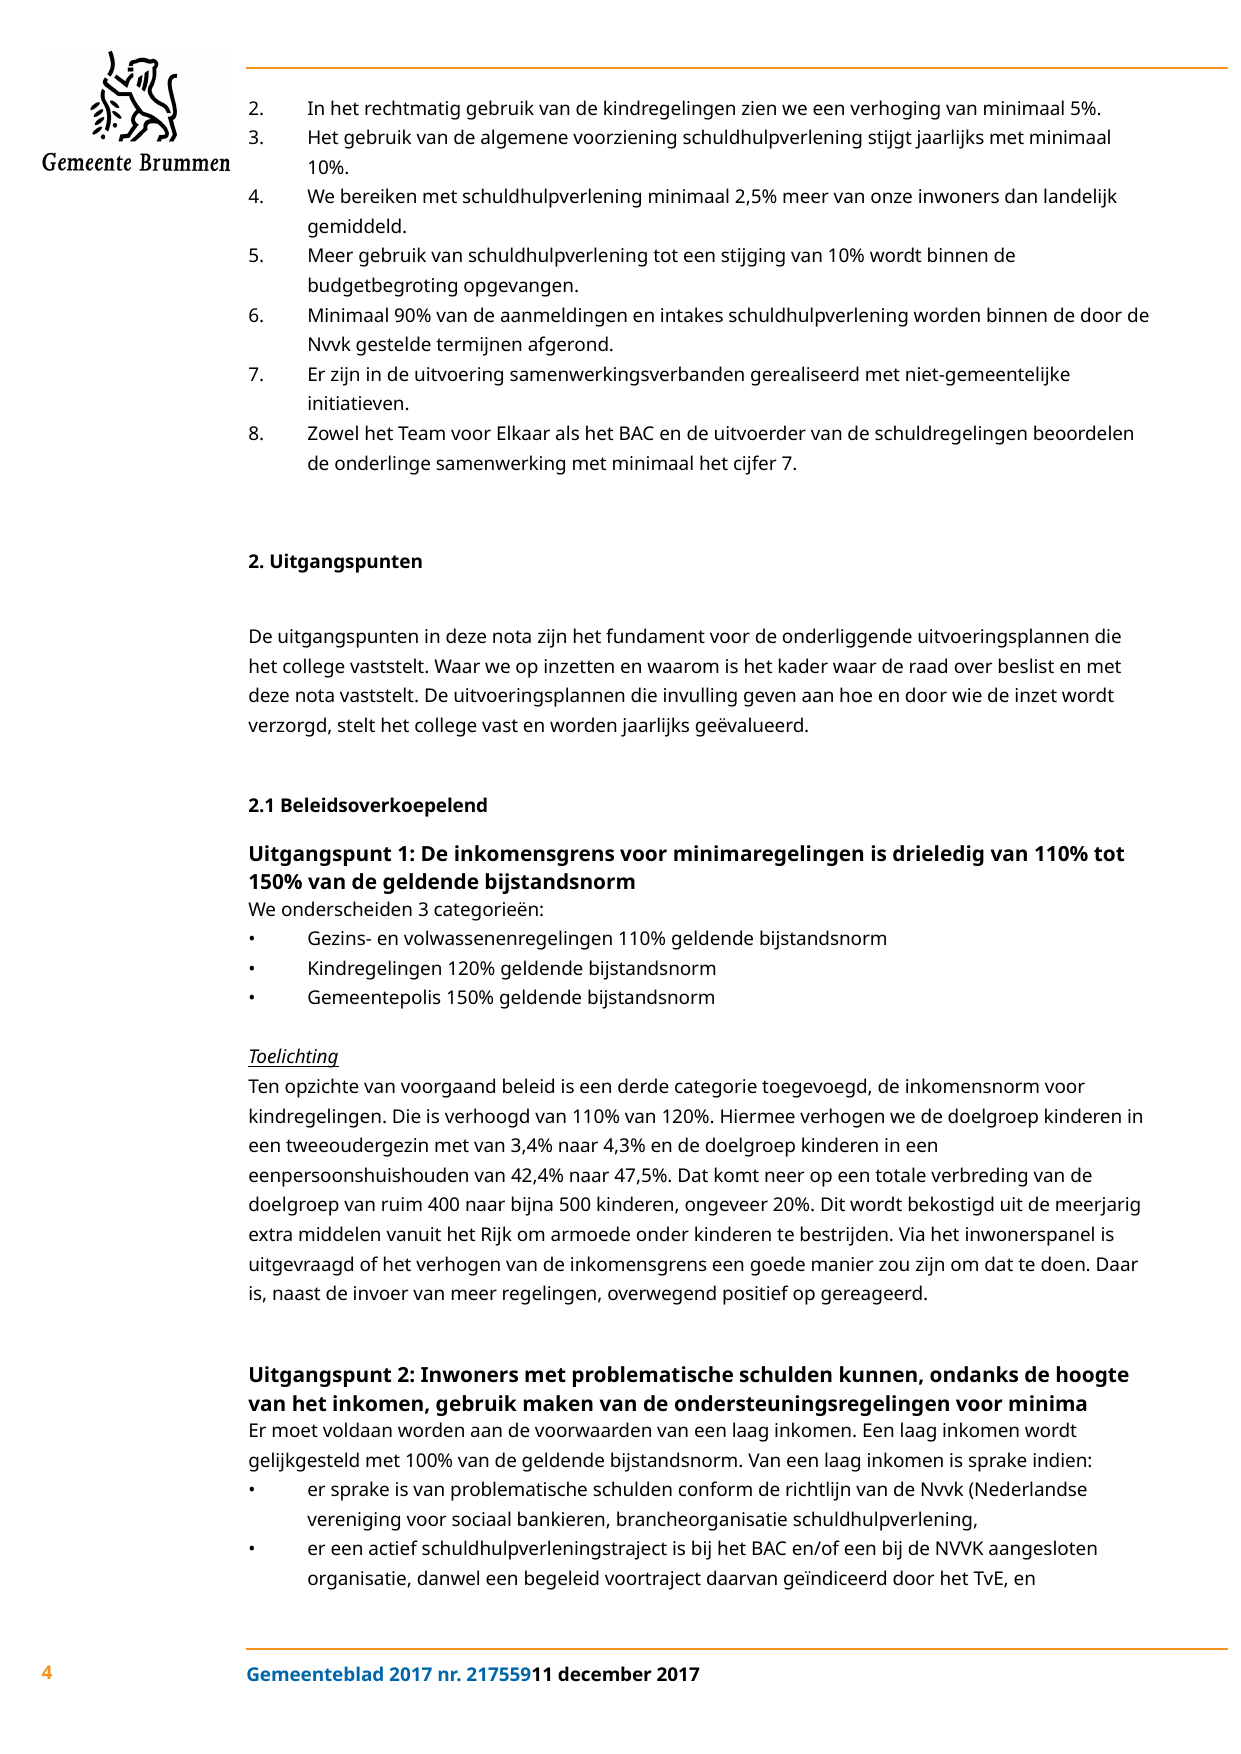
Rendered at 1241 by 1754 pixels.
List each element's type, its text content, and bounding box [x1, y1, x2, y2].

list er een actief schuldhulpverleningstraject is bij het BAC en/of een bij de NVVK aangesloten organisatie, danwel een begeleid voortraject daarvan geïndiceerd door het TvE, en [248, 1536, 1152, 1591]
text Uitgangspunt 2: Inwoners met problematische schulden kunnen, ondanks de hoogte van het inkomen, gebruik maken van de ondersteuningsregelingen voor minima [248, 1360, 1152, 1417]
text 2. Uitgangspunten [248, 546, 1152, 574]
list In het rechtmatig gebruik van de kindregelingen zien we een verhoging van minimaal 5%. [248, 95, 1152, 121]
text Uitgangspunt 1: De inkomensgrens voor minimaregelingen is drieledig van 110% tot 150% van de geldende bijstandsnorm [248, 839, 1152, 896]
list Er zijn in de uitvoering samenwerkingsverbanden gerealiseerd met niet-gemeentelijke initiatieven. [248, 361, 1152, 416]
text Er moet voldaan worden aan de voorwaarden van een laag inkomen. Een laag inkomen wordt gelijkgesteld met 100% van de geldende bijstandsnorm. Van een laag inkomen is sprake indien: [248, 1417, 1152, 1472]
list er sprake is van problematische schulden conform de richtlijn van de Nvvk (Nederlandse vereniging voor sociaal bankieren, brancheorganisatie schuldhulpverlening, [248, 1476, 1152, 1532]
text Ten opzichte van voorgaand beleid is een derde categorie toegevoegd, de inkomensnorm voor kindregelingen. Die is verhoogd van 110% van 120%. Hiermee verhogen we de doelgroep kinderen in een tweeoudergezin met van 3,4% naar 4,3% en de doelgroep kinderen in een eenpersoonshuishouden van 42,4% naar 47,5%. Dat komt neer op een totale verbreding van de doelgroep van ruim 400 naar bijna 500 kinderen, ongeveer 20%. Dit wordt bekostigd uit de meerjarig extra middelen vanuit het Rijk om armoede onder kinderen te bestrijden. Via het inwonerspanel is uitgevraagd of het verhogen van de inkomensgrens een goede manier zou zijn om dat te doen. Daar is, naast de invoer van meer regelingen, overwegend positief op gereageerd. [248, 1073, 1152, 1306]
list Zowel het Team voor Elkaar als het BAC en de uitvoerder van de schuldregelingen beoordelen de onderlinge samenwerking met minimaal het cijfer 7. [248, 420, 1152, 476]
list Gemeentepolis 150% geldende bijstandsnorm [248, 984, 1152, 1010]
text 2.1 Beleidsoverkoepelend [248, 792, 1152, 818]
text We onderscheiden 3 categorieën: [248, 896, 1152, 921]
list Minimaal 90% van de aanmeldingen en intakes schuldhulpverlening worden binnen de door de Nvvk gestelde termijnen afgerond. [248, 302, 1152, 357]
list Meer gebruik van schuldhulpverlening tot een stijging van 10% wordt binnen de budgetbegroting opgevangen. [248, 243, 1152, 298]
list Kindregelingen 120% geldende bijstandsnorm [248, 955, 1152, 981]
list We bereiken met schuldhulpverlening minimaal 2,5% meer van onze inwoners dan landelijk gemiddeld. [248, 183, 1152, 239]
text De uitgangspunten in deze nota zijn het fundament voor de onderliggende uitvoeringsplannen die het college vaststelt. Waar we op inzetten en waarom is het kader waar de raad over beslist en met deze nota vaststelt. De uitvoeringsplannen die invulling geven aan hoe en door wie de inzet wordt verzorgd, stelt het college vast en worden jaarlijks geëvalueerd. [248, 623, 1152, 738]
text Toelichting [248, 1044, 1152, 1069]
picture [41, 47, 231, 172]
list Het gebruik van de algemene voorziening schuldhulpverlening stijgt jaarlijks met minimaal 10%. [248, 124, 1152, 180]
list Gezins- en volwassenenregelingen 110% geldende bijstandsnorm [248, 925, 1152, 951]
